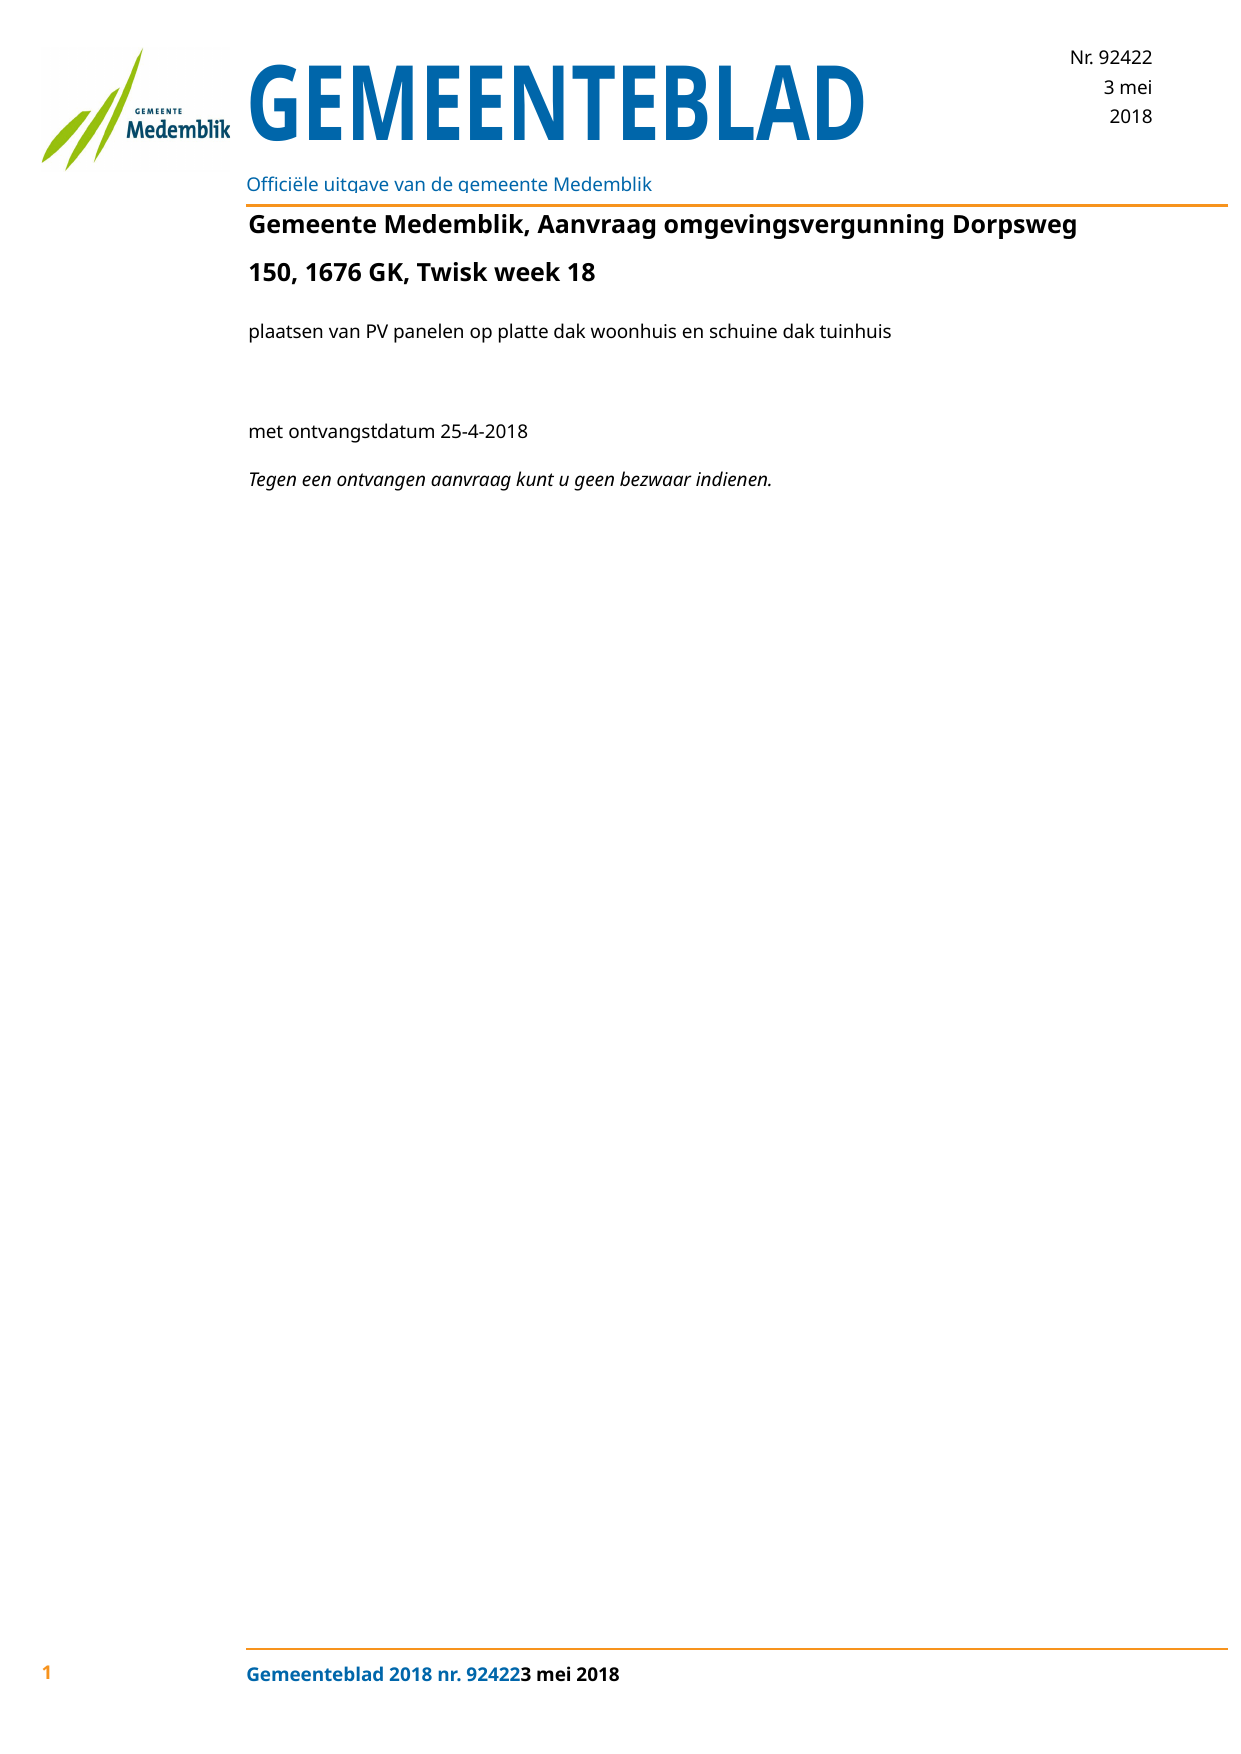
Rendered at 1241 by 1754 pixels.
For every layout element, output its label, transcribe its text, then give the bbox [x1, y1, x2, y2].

text Gemeente Medemblik, Aanvraag omgevingsvergunning Dorpsweg 150, 1676 GK, Twisk week 18 [248, 207, 1152, 288]
text plaatsen van PV panelen op platte dak woonhuis en schuine dak tuinhuis [248, 318, 1152, 344]
picture [41, 47, 231, 172]
text met ontvangstdatum 25-4-2018 [248, 419, 1152, 444]
text Tegen een ontvangen aanvraag kunt u geen bezwaar indienen. [248, 467, 1152, 492]
